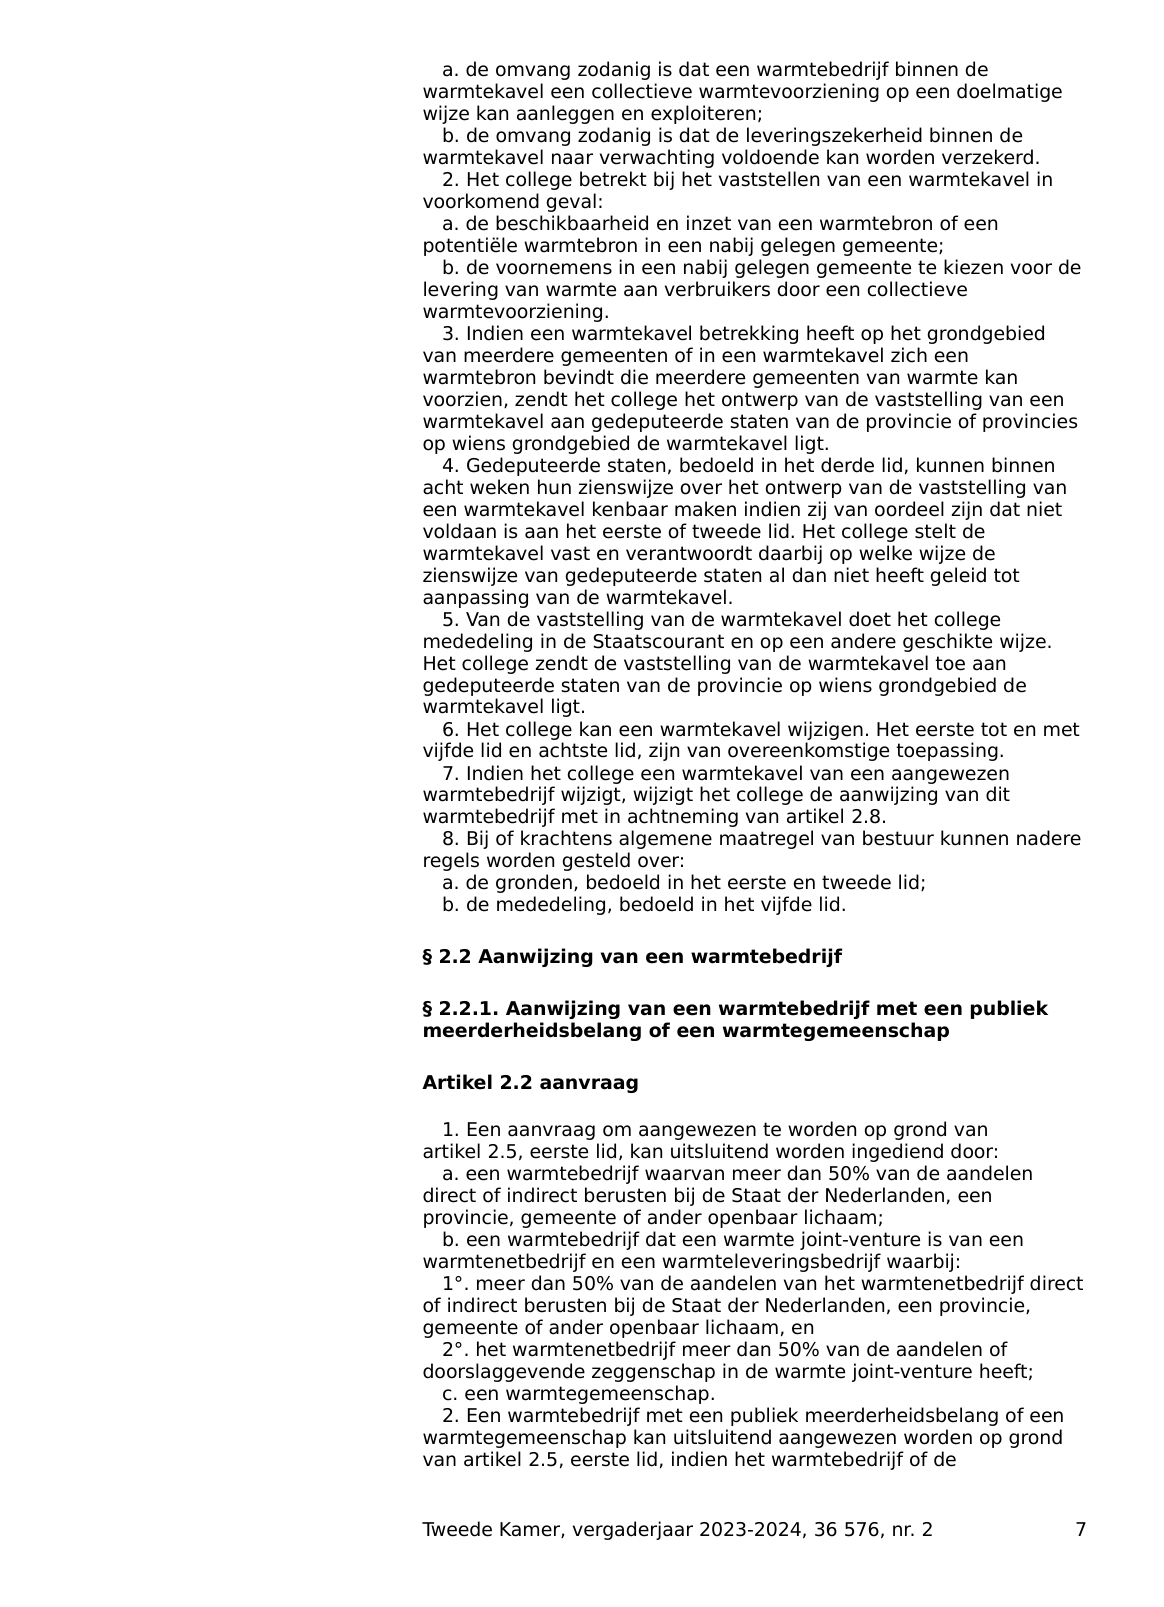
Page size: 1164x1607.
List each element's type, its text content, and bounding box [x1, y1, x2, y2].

text 1°. meer dan 50% van de aandelen van het warmtenetbedrijf direct of indirect berusten bij de Staat der Nederlanden, een provincie, gemeente of ander openbaar lichaam, en [422, 1273, 1087, 1339]
text c. een warmtegemeenschap. [422, 1383, 1087, 1405]
text 2°. het warmtenetbedrijf meer dan 50% van de aandelen of doorslaggevende zeggenschap in de warmte joint-venture heeft; [422, 1339, 1087, 1383]
text 3. Indien een warmtekavel betrekking heeft op het grondgebied van meerdere gemeenten of in een warmtekavel zich een warmtebron bevindt die meerdere gemeenten van warmte kan voorzien, zendt het college het ontwerp van de vaststelling van een warmtekavel aan gedeputeerde staten van de provincie of provincies op wiens grondgebied de warmtekavel ligt. [422, 323, 1087, 455]
text 1. Een aanvraag om aangewezen te worden op grond van artikel 2.5, eerste lid, kan uitsluitend worden ingediend door: [422, 1119, 1087, 1163]
text b. een warmtebedrijf dat een warmte joint-venture is van een warmtenetbedrijf en een warmteleveringsbedrijf waarbij: [422, 1229, 1087, 1273]
text b. de mededeling, bedoeld in het vijfde lid. [422, 894, 1087, 916]
text a. de gronden, bedoeld in het eerste en tweede lid; [422, 872, 1087, 894]
text b. de omvang zodanig is dat de leveringszekerheid binnen de warmtekavel naar verwachting voldoende kan worden verzekerd. [422, 125, 1087, 169]
subtitle § 2.2 Aanwijzing van een warmtebedrijf [422, 946, 1087, 968]
text a. de beschikbaarheid en inzet van een warmtebron of een potentiële warmtebron in een nabij gelegen gemeente; [422, 213, 1087, 257]
text a. een warmtebedrijf waarvan meer dan 50% van de aandelen direct of indirect berusten bij de Staat der Nederlanden, een provincie, gemeente of ander openbaar lichaam; [422, 1163, 1087, 1229]
text 8. Bij of krachtens algemene maatregel van bestuur kunnen nadere regels worden gesteld over: [422, 828, 1087, 872]
text 7. Indien het college een warmtekavel van een aangewezen warmtebedrijf wijzigt, wijzigt het college de aanwijzing van dit warmtebedrijf met in achtneming van artikel 2.8. [422, 762, 1087, 828]
text b. de voornemens in een nabij gelegen gemeente te kiezen voor de levering van warmte aan verbruikers door een collectieve warmtevoorziening. [422, 257, 1087, 323]
subtitle Artikel 2.2 aanvraag [422, 1072, 1087, 1094]
text 2. Het college betrekt bij het vaststellen van een warmtekavel in voorkomend geval: [422, 169, 1087, 213]
text 6. Het college kan een warmtekavel wijzigen. Het eerste tot en met vijfde lid en achtste lid, zijn van overeenkomstige toepassing. [422, 718, 1087, 762]
subtitle § 2.2.1. Aanwijzing van een warmtebedrijf met een publiek meerderheidsbelang of een warmtegemeenschap [422, 998, 1087, 1042]
text 2. Een warmtebedrijf met een publiek meerderheidsbelang of een warmtegemeenschap kan uitsluitend aangewezen worden op grond van artikel 2.5, eerste lid, indien het warmtebedrijf of de [422, 1405, 1087, 1471]
text 5. Van de vaststelling van de warmtekavel doet het college mededeling in de Staatscourant en op een andere geschikte wijze. Het college zendt de vaststelling van de warmtekavel toe aan gedeputeerde staten van de provincie op wiens grondgebied de warmtekavel ligt. [422, 608, 1087, 718]
text a. de omvang zodanig is dat een warmtebedrijf binnen de warmtekavel een collectieve warmtevoorziening op een doelmatige wijze kan aanleggen en exploiteren; [422, 59, 1087, 125]
text 4. Gedeputeerde staten, bedoeld in het derde lid, kunnen binnen acht weken hun zienswijze over het ontwerp van de vaststelling van een warmtekavel kenbaar maken indien zij van oordeel zijn dat niet voldaan is aan het eerste of tweede lid. Het college stelt de warmtekavel vast en verantwoordt daarbij op welke wijze de zienswijze van gedeputeerde staten al dan niet heeft geleid tot aanpassing van de warmtekavel. [422, 455, 1087, 608]
